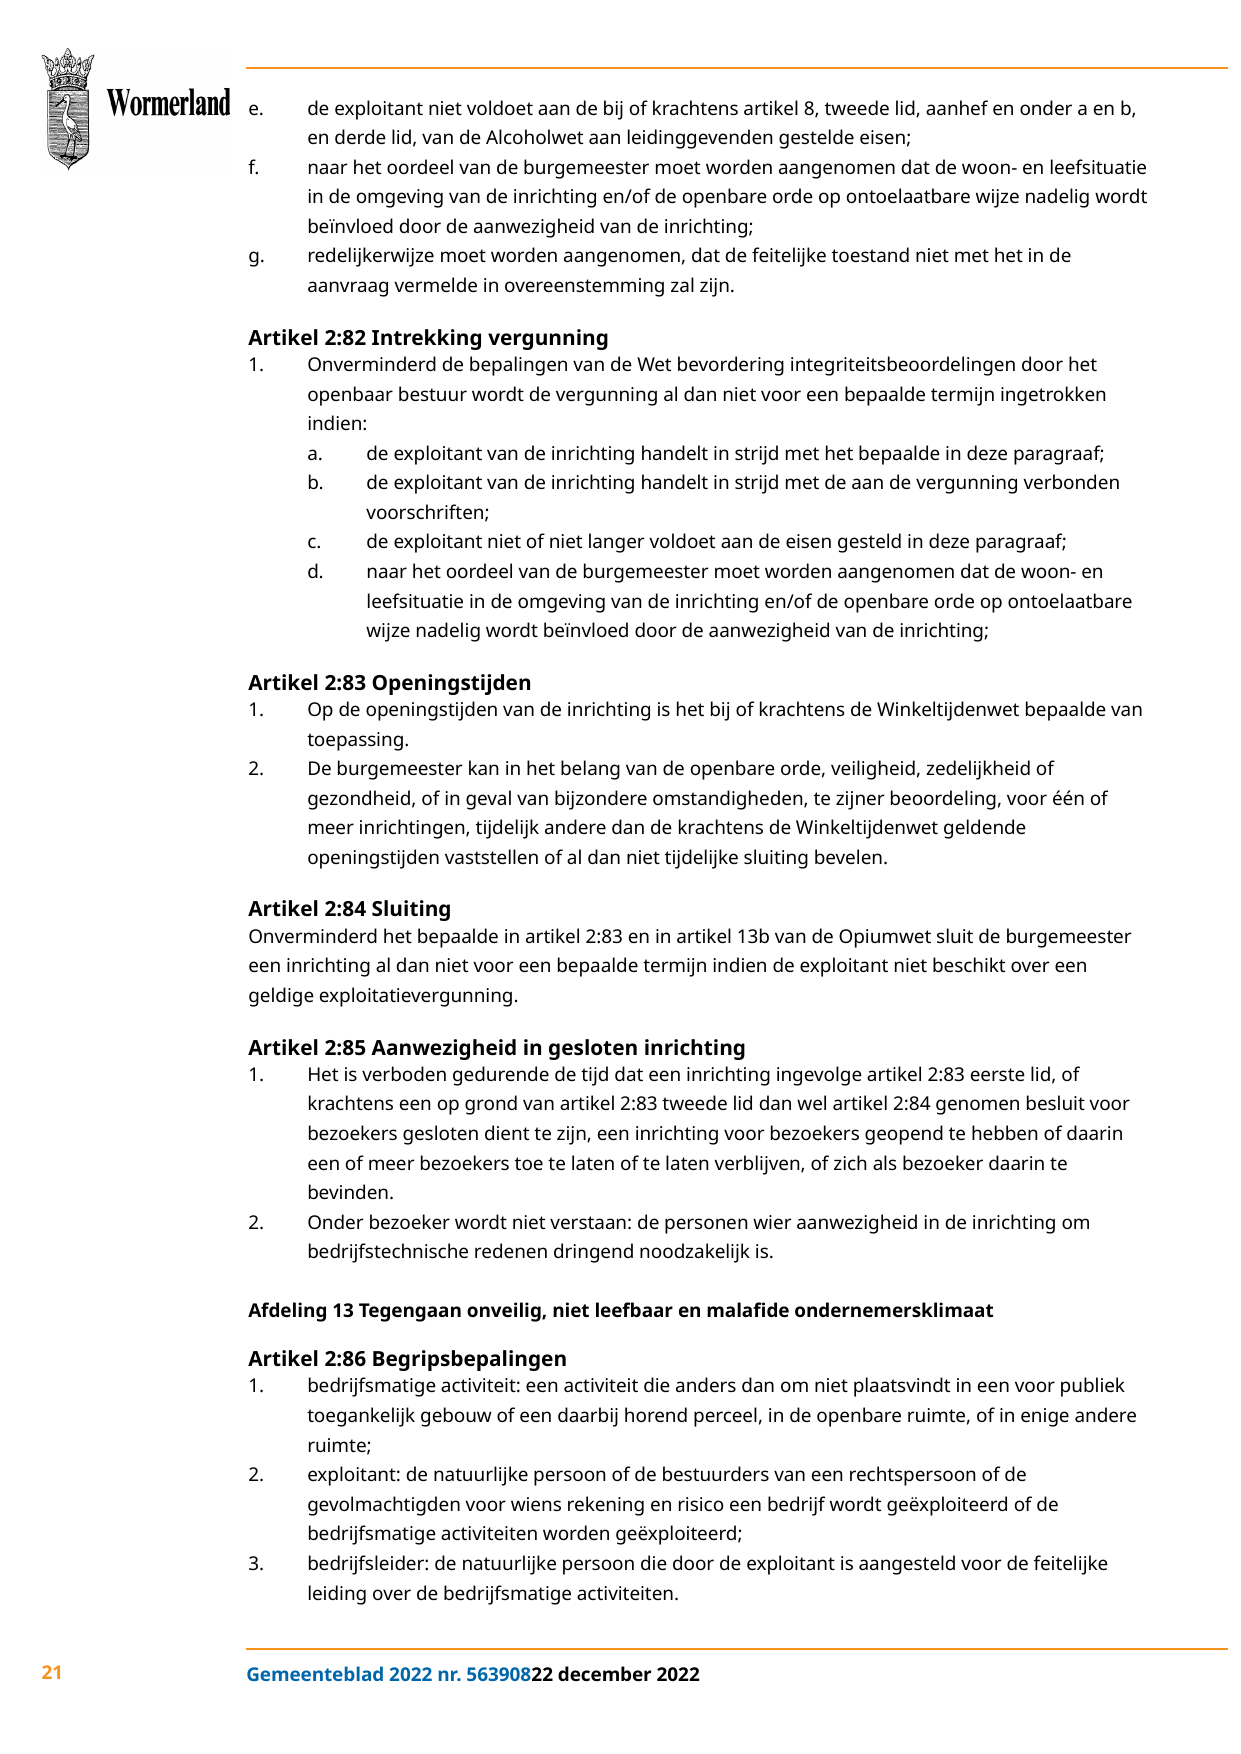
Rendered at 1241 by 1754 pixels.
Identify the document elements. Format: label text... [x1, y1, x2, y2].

list Op de openingstijden van de inrichting is het bij of krachtens de Winkeltijdenwet bepaalde van toepassing. [248, 696, 1152, 752]
text Onverminderd het bepaalde in artikel 2:83 en in artikel 13b van de Opiumwet sluit de burgemeester een inrichting al dan niet voor een bepaalde termijn indien de exploitant niet beschikt over een geldige exploitatievergunning. [248, 923, 1152, 1008]
list Onverminderd de bepalingen van de Wet bevordering integriteitsbeoordelingen door het openbaar bestuur wordt de vergunning al dan niet voor een bepaalde termijn ingetrokken indien: [248, 351, 1152, 436]
text Artikel 2:85 Aanwezigheid in gesloten inrichting [248, 1033, 1152, 1061]
text Artikel 2:84 Sluiting [248, 894, 1152, 923]
list naar het oordeel van de burgemeester moet worden aangenomen dat de woon- en leefsituatie in de omgeving van de inrichting en/of de openbare orde op ontoelaatbare wijze nadelig wordt beïnvloed door de aanwezigheid van de inrichting; [307, 558, 1152, 643]
list De burgemeester kan in het belang van de openbare orde, veiligheid, zedelijkheid of gezondheid, of in geval van bijzondere omstandigheden, te zijner beoordeling, voor één of meer inrichtingen, tijdelijk andere dan de krachtens de Winkeltijdenwet geldende openingstijden vaststellen of al dan niet tijdelijke sluiting bevelen. [248, 755, 1152, 870]
list de exploitant van de inrichting handelt in strijd met de aan de vergunning verbonden voorschriften; [307, 469, 1152, 525]
list exploitant: de natuurlijke persoon of de bestuurders van een rechtspersoon of de gevolmachtigden voor wiens rekening en risico een bedrijf wordt geëxploiteerd of de bedrijfsmatige activiteiten worden geëxploiteerd; [248, 1461, 1152, 1546]
list Het is verboden gedurende de tijd dat een inrichting ingevolge artikel 2:83 eerste lid, of krachtens een op grond van artikel 2:83 tweede lid dan wel artikel 2:84 genomen besluit voor bezoekers gesloten dient te zijn, een inrichting voor bezoekers geopend te hebben of daarin een of meer bezoekers toe te laten of te laten verblijven, of zich als bezoeker daarin te bevinden. [248, 1061, 1152, 1205]
list de exploitant niet of niet langer voldoet aan de eisen gesteld in deze paragraaf; [307, 529, 1152, 554]
text Afdeling 13 Tegengaan onveilig, niet leefbaar en malafide ondernemersklimaat [248, 1298, 1152, 1323]
list bedrijfsleider: de natuurlijke persoon die door de exploitant is aangesteld voor de feitelijke leiding over de bedrijfsmatige activiteiten. [248, 1550, 1152, 1606]
list redelijkerwijze moet worden aangenomen, dat de feitelijke toestand niet met het in de aanvraag vermelde in overeenstemming zal zijn. [248, 243, 1152, 298]
picture [41, 47, 231, 172]
list de exploitant niet voldoet aan de bij of krachtens artikel 8, tweede lid, aanhef en onder a en b, en derde lid, van de Alcoholwet aan leidinggevenden gestelde eisen; [248, 95, 1152, 150]
list de exploitant van de inrichting handelt in strijd met het bepaalde in deze paragraaf; [307, 440, 1152, 466]
list Onder bezoeker wordt niet verstaan: de personen wier aanwezigheid in de inrichting om bedrijfstechnische redenen dringend noodzakelijk is. [248, 1209, 1152, 1264]
text Artikel 2:83 Openingstijden [248, 668, 1152, 696]
list bedrijfsmatige activiteit: een activiteit die anders dan om niet plaatsvindt in een voor publiek toegankelijk gebouw of een daarbij horend perceel, in de openbare ruimte, of in enige andere ruimte; [248, 1373, 1152, 1458]
text Artikel 2:82 Intrekking vergunning [248, 323, 1152, 351]
list naar het oordeel van de burgemeester moet worden aangenomen dat de woon- en leefsituatie in de omgeving van de inrichting en/of de openbare orde op ontoelaatbare wijze nadelig wordt beïnvloed door de aanwezigheid van de inrichting; [248, 154, 1152, 239]
text Artikel 2:86 Begripsbepalingen [248, 1344, 1152, 1373]
